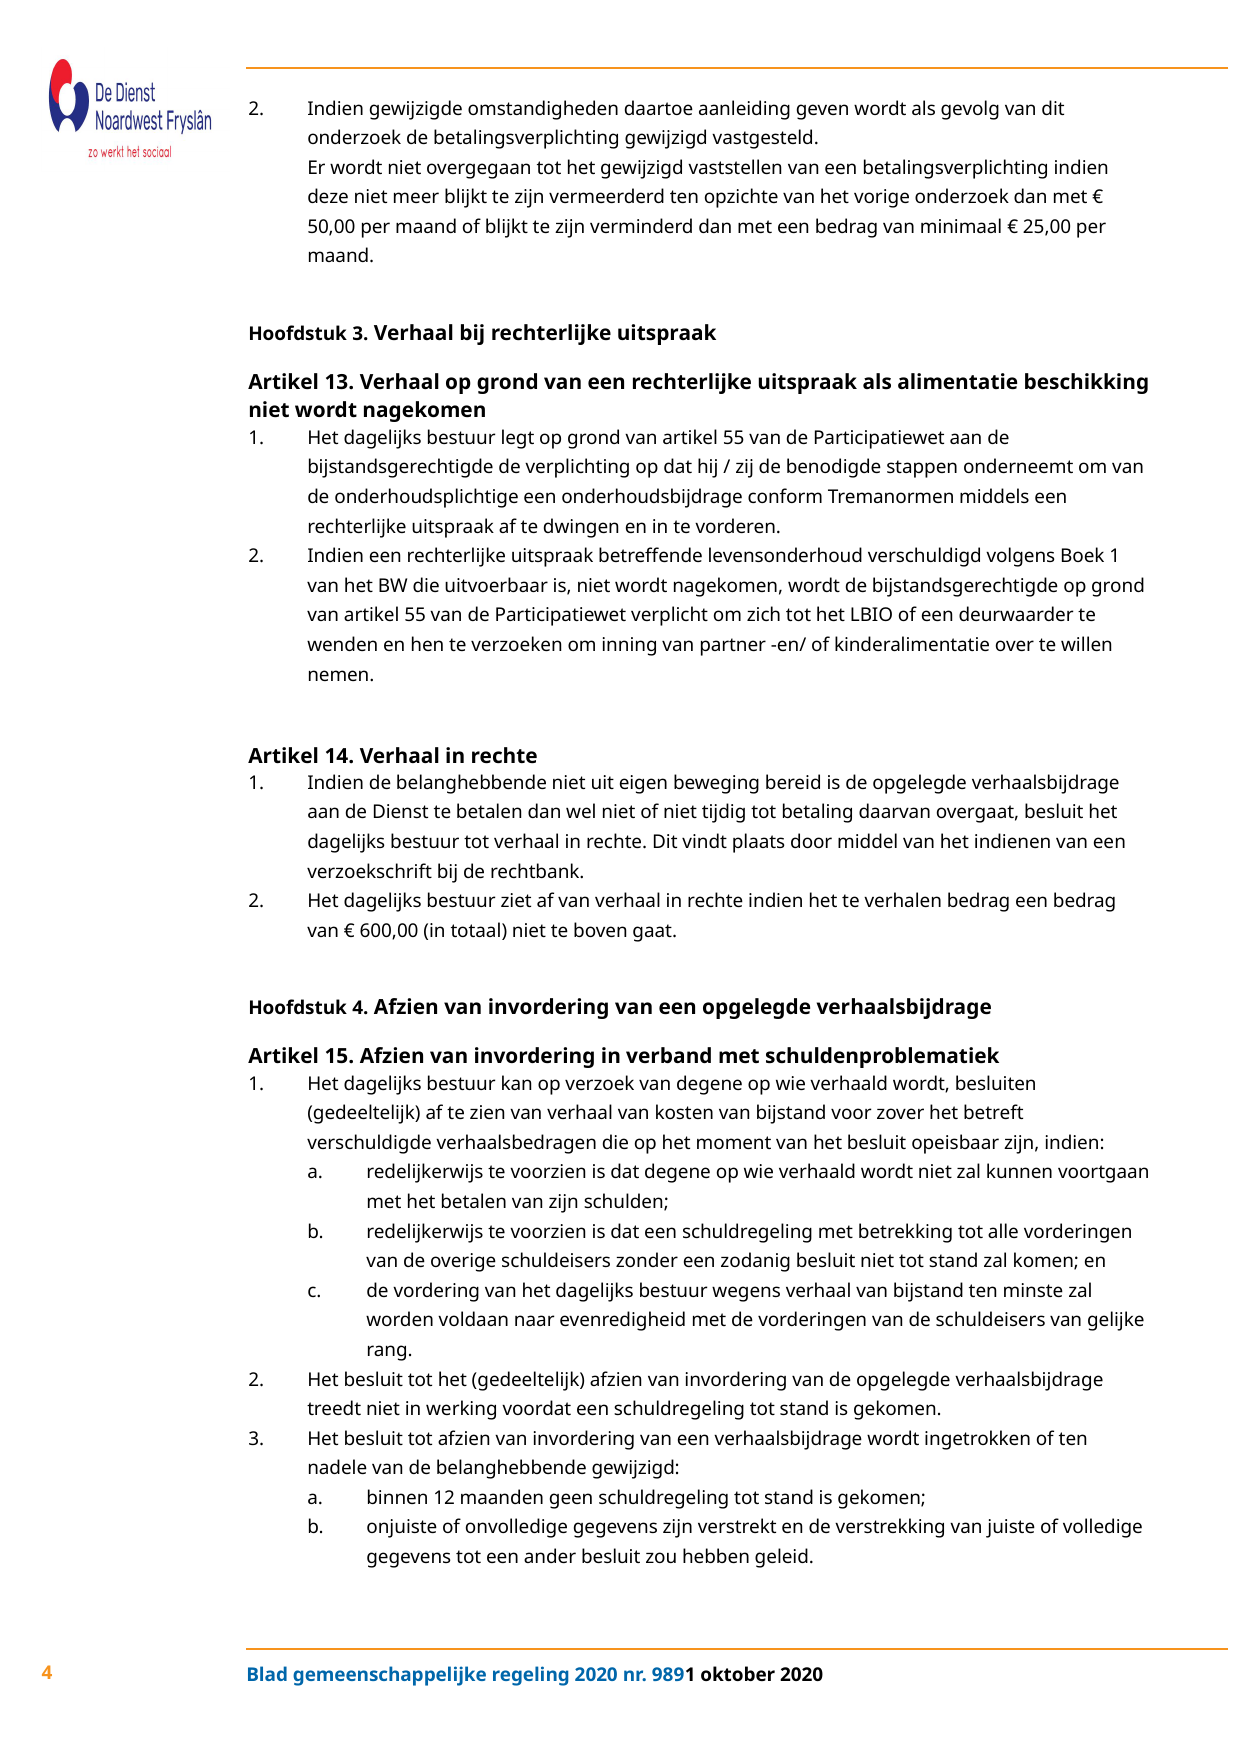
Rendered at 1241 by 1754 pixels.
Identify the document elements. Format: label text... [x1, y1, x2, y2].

list Het dagelijks bestuur ziet af van verhaal in rechte indien het te verhalen bedrag een bedrag van € 600,00 (in totaal) niet te boven gaat. [248, 887, 1152, 943]
text Artikel 13. Verhaal op grond van een rechterlijke uitspraak als alimentatie beschikking niet wordt nagekomen [248, 367, 1152, 424]
text Hoofdstuk 3. Verhaal bij rechterlijke uitspraak [248, 318, 1152, 346]
list Indien de belanghebbende niet uit eigen beweging bereid is de opgelegde verhaalsbijdrage aan de Dienst te betalen dan wel niet of niet tijdig tot betaling daarvan overgaat, besluit het dagelijks bestuur tot verhaal in rechte. Dit vindt plaats door middel van het indienen van een verzoekschrift bij de rechtbank. [248, 769, 1152, 884]
list Het dagelijks bestuur kan op verzoek van degene op wie verhaald wordt, besluiten (gedeeltelijk) af te zien van verhaal van kosten van bijstand voor zover het betreft verschuldigde verhaalsbedragen die op het moment van het besluit opeisbaar zijn, indien: [248, 1070, 1152, 1155]
text Artikel 15. Afzien van invordering in verband met schuldenproblematiek [248, 1042, 1152, 1070]
list onjuiste of onvolledige gegevens zijn verstrekt en de verstrekking van juiste of volledige gegevens tot een ander besluit zou hebben geleid. [307, 1514, 1152, 1569]
list redelijkerwijs te voorzien is dat een schuldregeling met betrekking tot alle vorderingen van de overige schuldeisers zonder een zodanig besluit niet tot stand zal komen; en [307, 1218, 1152, 1273]
list Er wordt niet overgegaan tot het gewijzigd vaststellen van een betalingsverplichting indien deze niet meer blijkt te zijn vermeerderd ten opzichte van het vorige onderzoek dan met € 50,00 per maand of blijkt te zijn verminderd dan met een bedrag van minimaal € 25,00 per maand. [248, 154, 1152, 268]
list de vordering van het dagelijks bestuur wegens verhaal van bijstand ten minste zal worden voldaan naar evenredigheid met de vorderingen van de schuldeisers van gelijke rang. [307, 1277, 1152, 1362]
list Indien gewijzigde omstandigheden daartoe aanleiding geven wordt als gevolg van dit onderzoek de betalingsverplichting gewijzigd vastgesteld. [248, 95, 1152, 150]
list Het besluit tot afzien van invordering van een verhaalsbijdrage wordt ingetrokken of ten nadele van de belanghebbende gewijzigd: [248, 1425, 1152, 1480]
list Het besluit tot het (gedeeltelijk) afzien van invordering van de opgelegde verhaalsbijdrage treedt niet in werking voordat een schuldregeling tot stand is gekomen. [248, 1366, 1152, 1421]
picture [41, 47, 231, 172]
text Hoofdstuk 4. Afzien van invordering van een opgelegde verhaalsbijdrage [248, 992, 1152, 1021]
text Artikel 14. Verhaal in rechte [248, 741, 1152, 769]
list Indien een rechterlijke uitspraak betreffende levensonderhoud verschuldigd volgens Boek 1 van het BW die uitvoerbaar is, niet wordt nagekomen, wordt de bijstandsgerechtigde op grond van artikel 55 van de Participatiewet verplicht om zich tot het LBIO of een deurwaarder te wenden en hen te verzoeken om inning van partner -en/ of kinderalimentatie over te willen nemen. [248, 542, 1152, 686]
list Het dagelijks bestuur legt op grond van artikel 55 van de Participatiewet aan de bijstandsgerechtigde de verplichting op dat hij / zij de benodigde stappen onderneemt om van de onderhoudsplichtige een onderhoudsbijdrage conform Tremanormen middels een rechterlijke uitspraak af te dwingen en in te vorderen. [248, 424, 1152, 538]
list binnen 12 maanden geen schuldregeling tot stand is gekomen; [307, 1484, 1152, 1510]
list redelijkerwijs te voorzien is dat degene op wie verhaald wordt niet zal kunnen voortgaan met het betalen van zijn schulden; [307, 1159, 1152, 1214]
